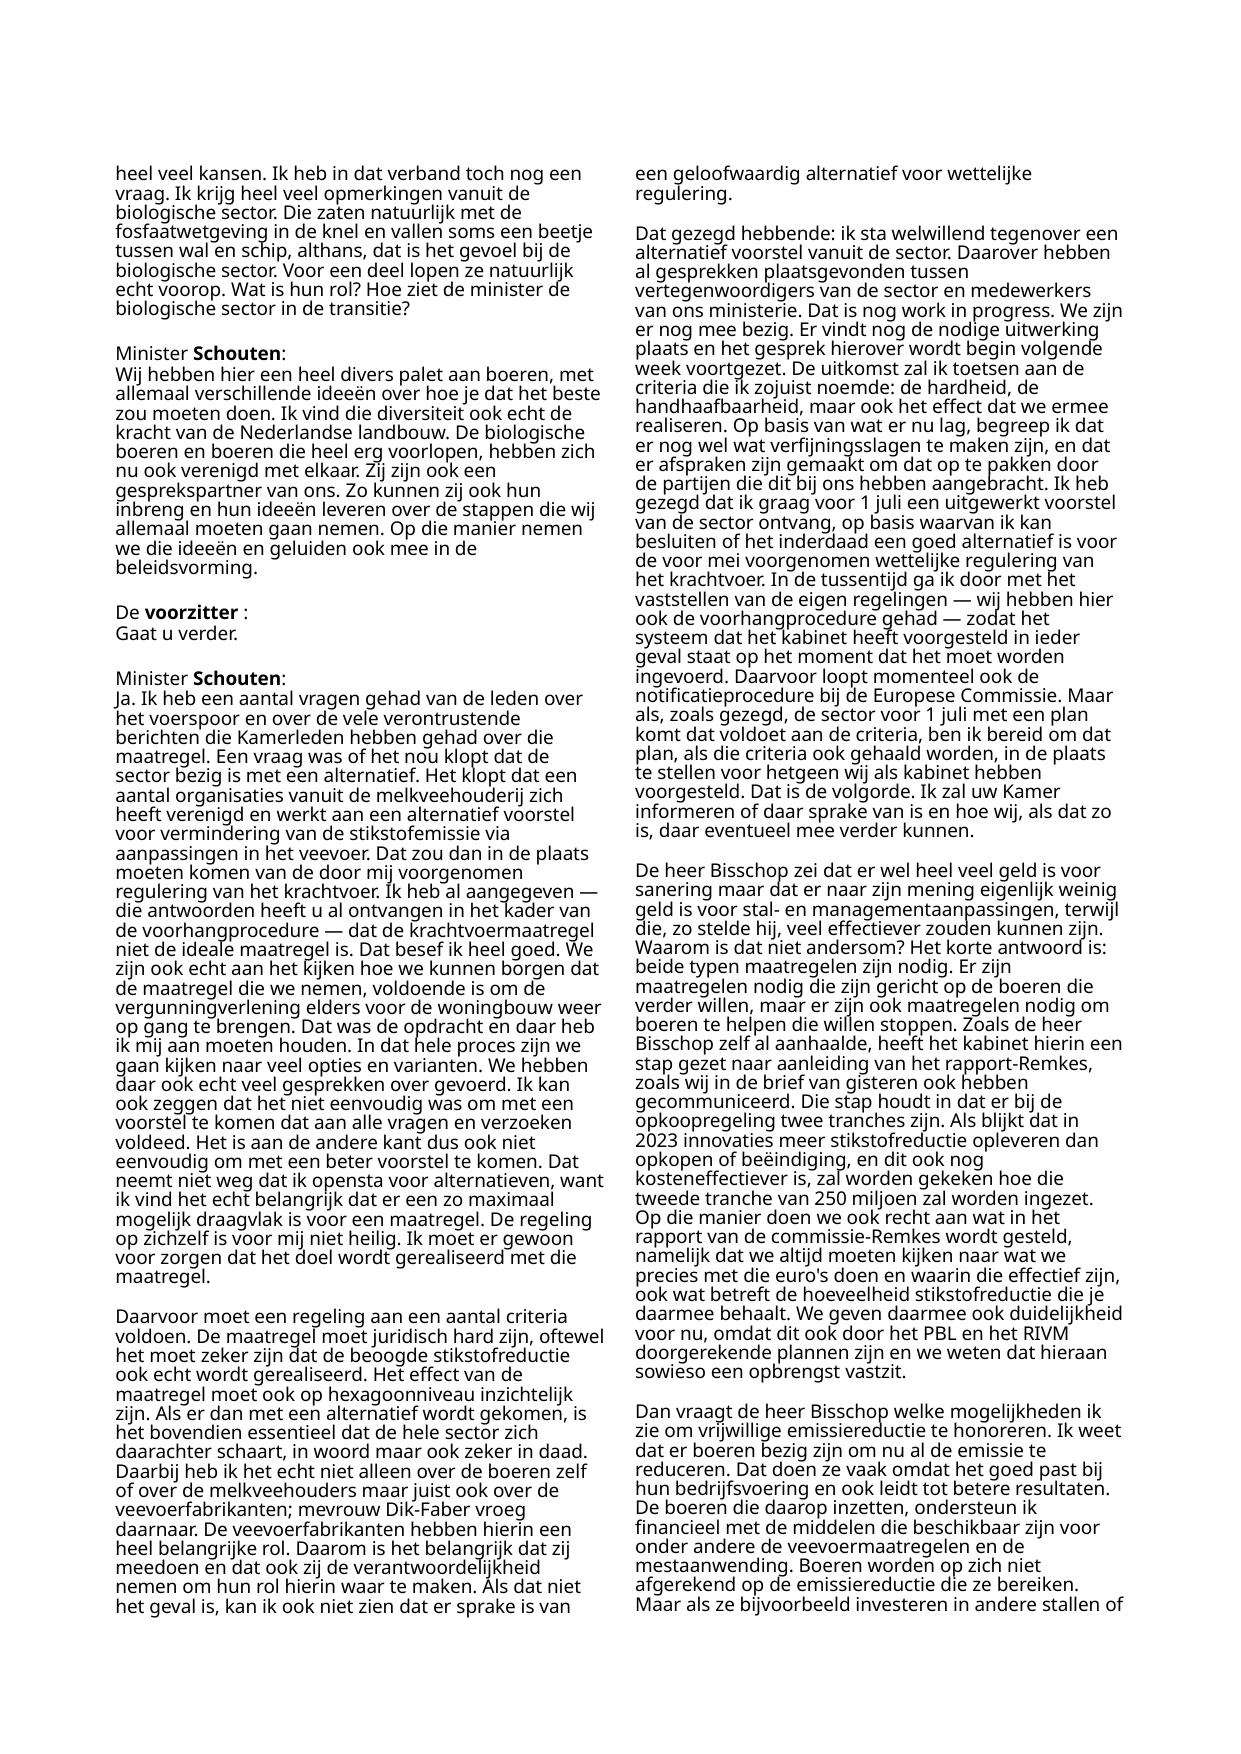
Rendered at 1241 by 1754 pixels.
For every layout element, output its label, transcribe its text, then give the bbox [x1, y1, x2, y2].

text Ja. Ik heb een aantal vragen gehad van de leden over het voerspoor en over de vele verontrustende berichten die Kamerleden hebben gehad over die maatregel. Een vraag was of het nou klopt dat de sector bezig is met een alternatief. Het klopt dat een aantal organisaties vanuit de melkveehouderij zich heeft verenigd en werkt aan een alternatief voorstel voor vermindering van de stikstofemissie via aanpassingen in het veevoer. Dat zou dan in de plaats moeten komen van de door mij voorgenomen regulering van het krachtvoer. Ik heb al aangegeven — die antwoorden heeft u al ontvangen in het kader van de voorhangprocedure — dat de krachtvoermaatregel niet de ideale maatregel is. Dat besef ik heel goed. We zijn ook echt aan het kijken hoe we kunnen borgen dat de maatregel die we nemen, voldoende is om de vergunningverlening elders voor de woningbouw weer op gang te brengen. Dat was de opdracht en daar heb ik mij aan moeten houden. In dat hele proces zijn we gaan kijken naar veel opties en varianten. We hebben daar ook echt veel gesprekken over gevoerd. Ik kan ook zeggen dat het niet eenvoudig was om met een voorstel te komen dat aan alle vragen en verzoeken voldeed. Het is aan de andere kant dus ook niet eenvoudig om met een beter voorstel te komen. Dat neemt niet weg dat ik opensta voor alternatieven, want ik vind het echt belangrijk dat er een zo maximaal mogelijk draagvlak is voor een maatregel. De regeling op zichzelf is voor mij niet heilig. Ik moet er gewoon voor zorgen dat het doel wordt gerealiseerd met die maatregel. [115, 690, 605, 1288]
text Gaat u verder. [115, 624, 605, 644]
text Minister Schouten: [115, 665, 605, 690]
text Dat gezegd hebbende: ik sta welwillend tegenover een alternatief voorstel vanuit de sector. Daarover hebben al gesprekken plaatsgevonden tussen vertegenwoordigers van de sector en medewerkers van ons ministerie. Dat is nog work in progress. We zijn er nog mee bezig. Er vindt nog de nodige uitwerking plaats en het gesprek hierover wordt begin volgende week voortgezet. De uitkomst zal ik toetsen aan de criteria die ik zojuist noemde: de hardheid, de handhaafbaarheid, maar ook het effect dat we ermee realiseren. Op basis van wat er nu lag, begreep ik dat er nog wel wat verfijningsslagen te maken zijn, en dat er afspraken zijn gemaakt om dat op te pakken door de partijen die dit bij ons hebben aangebracht. Ik heb gezegd dat ik graag voor 1 juli een uitgewerkt voorstel van de sector ontvang, op basis waarvan ik kan besluiten of het inderdaad een goed alternatief is voor de voor mei voorgenomen wettelijke regulering van het krachtvoer. In de tussentijd ga ik door met het vaststellen van de eigen regelingen — wij hebben hier ook de voorhangprocedure gehad — zodat het systeem dat het kabinet heeft voorgesteld in ieder geval staat op het moment dat het moet worden ingevoerd. Daarvoor loopt momenteel ook de notificatieprocedure bij de Europese Commissie. Maar als, zoals gezegd, de sector voor 1 juli met een plan komt dat voldoet aan de criteria, ben ik bereid om dat plan, als die criteria ook gehaald worden, in de plaats te stellen voor hetgeen wij als kabinet hebben voorgesteld. Dat is de volgorde. Ik zal uw Kamer informeren of daar sprake van is en hoe wij, als dat zo is, daar eventueel mee verder kunnen. [635, 224, 1125, 841]
text De heer Bisschop zei dat er wel heel veel geld is voor sanering maar dat er naar zijn mening eigenlijk weinig geld is voor stal- en managementaanpassingen, terwijl die, zo stelde hij, veel effectiever zouden kunnen zijn. Waarom is dat niet andersom? Het korte antwoord is: beide typen maatregelen zijn nodig. Er zijn maatregelen nodig die zijn gericht op de boeren die verder willen, maar er zijn ook maatregelen nodig om boeren te helpen die willen stoppen. Zoals de heer Bisschop zelf al aanhaalde, heeft het kabinet hierin een stap gezet naar aanleiding van het rapport-Remkes, zoals wij in de brief van gisteren ook hebben gecommuniceerd. Die stap houdt in dat er bij de opkoopregeling twee tranches zijn. Als blijkt dat in 2023 innovaties meer stikstofreductie opleveren dan opkopen of beëindiging, en dit ook nog kosteneffectiever is, zal worden gekeken hoe die tweede tranche van 250 miljoen zal worden ingezet. Op die manier doen we ook recht aan wat in het rapport van de commissie-Remkes wordt gesteld, namelijk dat we altijd moeten kijken naar wat we precies met die euro's doen en waarin die effectief zijn, ook wat betreft de hoeveelheid stikstofreductie die je daarmee behaalt. We geven daarmee ook duidelijkheid voor nu, omdat dit ook door het PBL en het RIVM doorgerekende plannen zijn en we weten dat hieraan sowieso een opbrengst vastzit. [635, 862, 1125, 1382]
text Dan vraagt de heer Bisschop welke mogelijkheden ik zie om vrijwillige emissiereductie te honoreren. Ik weet dat er boeren bezig zijn om nu al de emissie te reduceren. Dat doen ze vaak omdat het goed past bij hun bedrijfsvoering en ook leidt tot betere resultaten. De boeren die daarop inzetten, ondersteun ik financieel met de middelen die beschikbaar zijn voor onder andere de veevoermaatregelen en de mestaanwending. Boeren worden op zich niet afgerekend op de emissiereductie die ze bereiken. Maar als ze bijvoorbeeld investeren in andere stallen of [635, 1403, 1125, 1615]
text Wij hebben hier een heel divers palet aan boeren, met allemaal verschillende ideeën over hoe je dat het beste zou moeten doen. Ik vind die diversiteit ook echt de kracht van de Nederlandse landbouw. De biologische boeren en boeren die heel erg voorlopen, hebben zich nu ook verenigd met elkaar. Zij zijn ook een gesprekspartner van ons. Zo kunnen zij ook hun inbreng en hun ideeën leveren over de stappen die wij allemaal moeten gaan nemen. Op die manier nemen we die ideeën en geluiden ook mee in de beleidsvorming. [115, 366, 605, 578]
text heel veel kansen. Ik heb in dat verband toch nog een vraag. Ik krijg heel veel opmerkingen vanuit de biologische sector. Die zaten natuurlijk met de fosfaatwetgeving in de knel en vallen soms een beetje tussen wal en schip, althans, dat is het gevoel bij de biologische sector. Voor een deel lopen ze natuurlijk echt voorop. Wat is hun rol? Hoe ziet de minister de biologische sector in de transitie? [115, 165, 605, 319]
text een geloofwaardig alternatief voor wettelijke regulering. [635, 165, 1125, 204]
text Daarvoor moet een regeling aan een aantal criteria voldoen. De maatregel moet juridisch hard zijn, oftewel het moet zeker zijn dat de beoogde stikstofreductie ook echt wordt gerealiseerd. Het effect van de maatregel moet ook op hexagoonniveau inzichtelijk zijn. Als er dan met een alternatief wordt gekomen, is het bovendien essentieel dat de hele sector zich daarachter schaart, in woord maar ook zeker in daad. Daarbij heb ik het echt niet alleen over de boeren zelf of over de melkveehouders maar juist ook over de veevoerfabrikanten; mevrouw Dik-Faber vroeg daarnaar. De veevoerfabrikanten hebben hierin een heel belangrijke rol. Daarom is het belangrijk dat zij meedoen en dat ook zij de verantwoordelijkheid nemen om hun rol hierin waar te maken. Als dat niet het geval is, kan ik ook niet zien dat er sprake is van [115, 1308, 605, 1617]
text De voorzitter : [115, 599, 605, 624]
text Minister Schouten: [115, 340, 605, 366]
